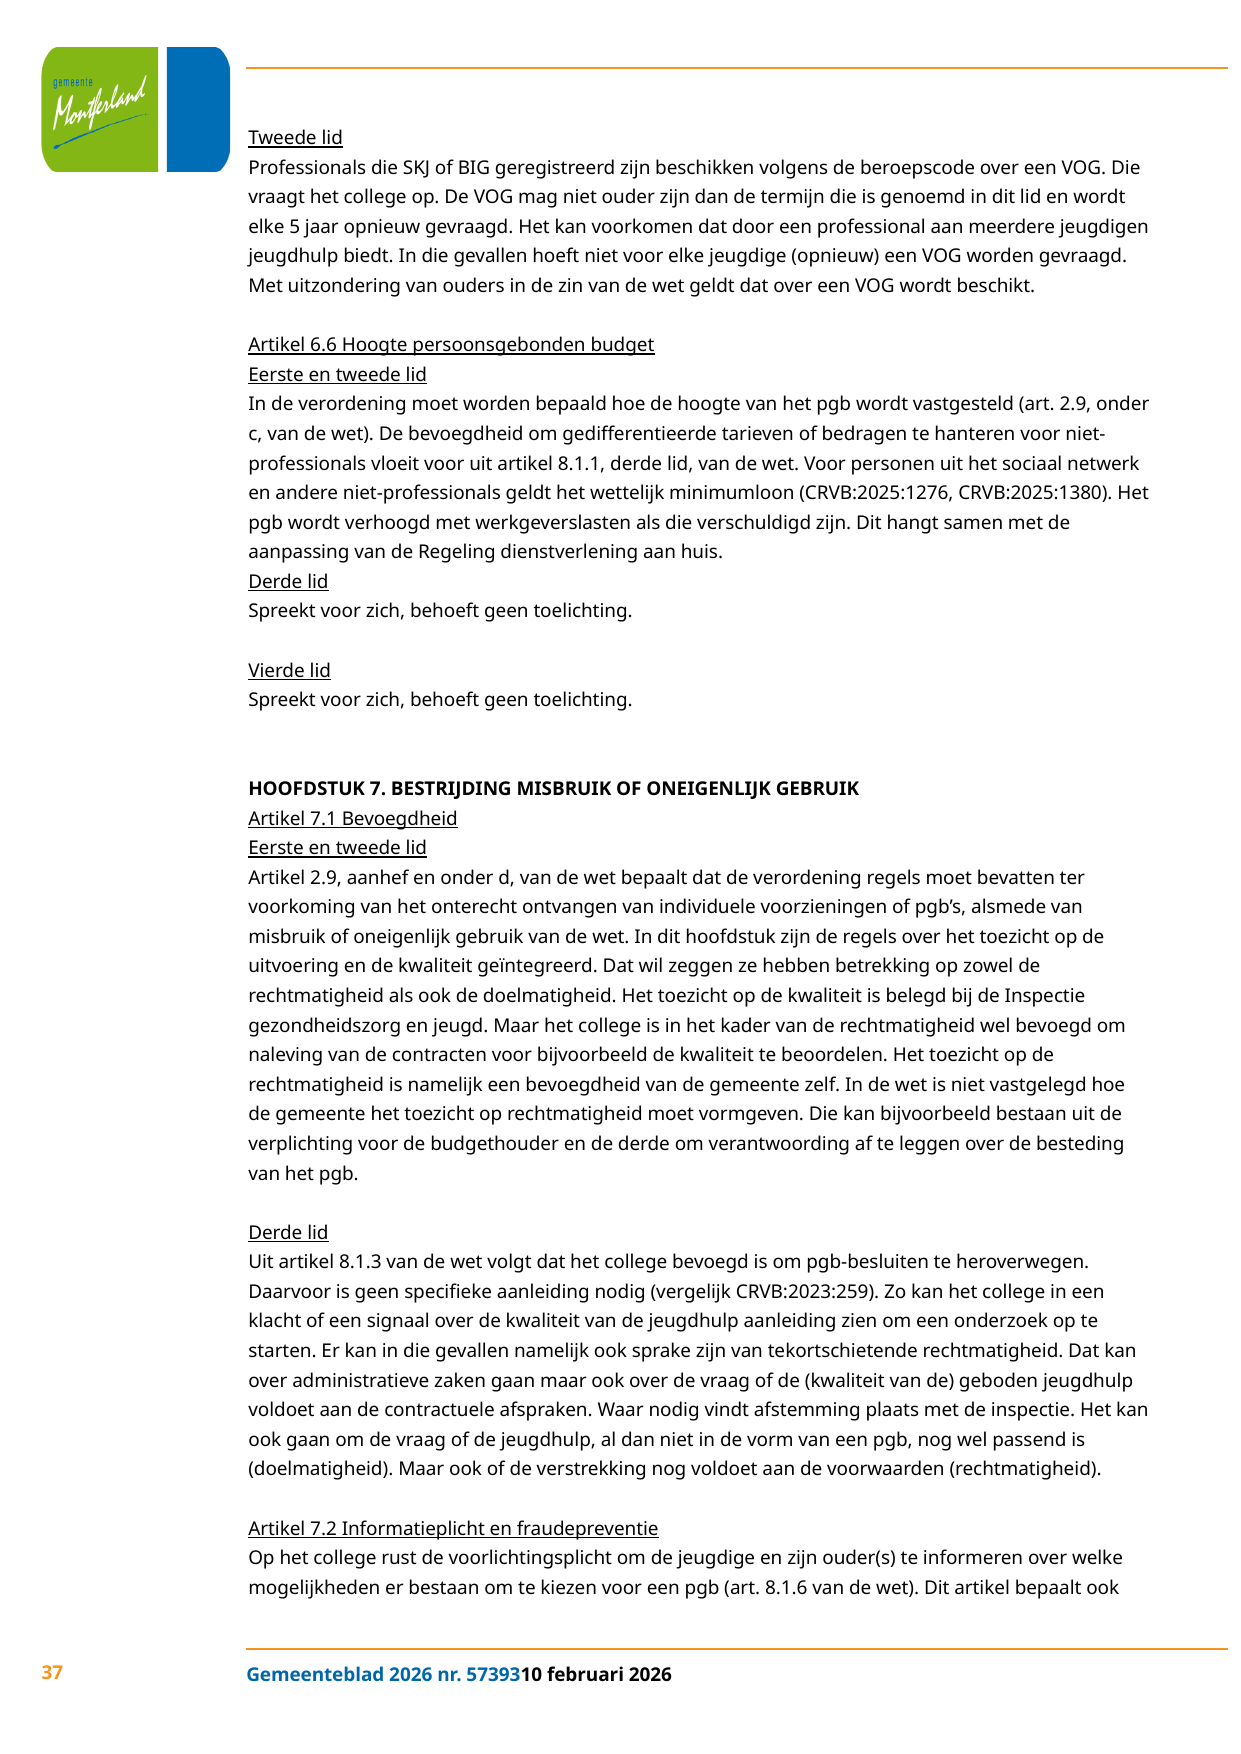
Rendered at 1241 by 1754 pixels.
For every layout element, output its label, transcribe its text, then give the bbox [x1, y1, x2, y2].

text Eerste en tweede lid [248, 361, 1152, 387]
text Derde lid [248, 568, 1152, 594]
text Uit artikel 8.1.3 van de wet volgt dat het college bevoegd is om pgb-besluiten te heroverwegen. Daarvoor is geen specifieke aanleiding nodig (vergelijk CRVB:2023:259). Zo kan het college in een klacht of een signaal over de kwaliteit van de jeugdhulp aanleiding zien om een onderzoek op te starten. Er kan in die gevallen namelijk ook sprake zijn van tekortschietende rechtmatigheid. Dat kan over administratieve zaken gaan maar ook over de vraag of de (kwaliteit van de) geboden jeugdhulp voldoet aan de contractuele afspraken. Waar nodig vindt afstemming plaats met de inspectie. Het kan ook gaan om de vraag of de jeugdhulp, al dan niet in de vorm van een pgb, nog wel passend is (doelmatigheid). Maar ook of de verstrekking nog voldoet aan de voorwaarden (rechtmatigheid). [248, 1248, 1152, 1481]
text Vierde lid [248, 657, 1152, 683]
text Artikel 7.2 Informatieplicht en fraudepreventie [248, 1515, 1152, 1541]
text Tweede lid [248, 124, 1152, 150]
text Derde lid [248, 1219, 1152, 1245]
text Spreekt voor zich, behoeft geen toelichting. [248, 598, 1152, 623]
text Spreekt voor zich, behoeft geen toelichting. [248, 686, 1152, 712]
text Eerste en tweede lid [248, 834, 1152, 860]
picture [41, 47, 231, 172]
text Artikel 7.1 Bevoegdheid [248, 805, 1152, 831]
text Artikel 6.6 Hoogte persoonsgebonden budget [248, 331, 1152, 357]
text Professionals die SKJ of BIG geregistreerd zijn beschikken volgens de beroepscode over een VOG. Die vraagt het college op. De VOG mag niet ouder zijn dan de termijn die is genoemd in dit lid en wordt elke 5 jaar opnieuw gevraagd. Het kan voorkomen dat door een professional aan meerdere jeugdigen jeugdhulp biedt. In die gevallen hoeft niet voor elke jeugdige (opnieuw) een VOG worden gevraagd. Met uitzondering van ouders in de zin van de wet geldt dat over een VOG wordt beschikt. [248, 154, 1152, 298]
text Op het college rust de voorlichtingsplicht om de jeugdige en zijn ouder(s) te informeren over welke mogelijkheden er bestaan om te kiezen voor een pgb (art. 8.1.6 van de wet). Dit artikel bepaalt ook [248, 1544, 1152, 1600]
text HOOFDSTUK 7. BESTRIJDING MISBRUIK OF ONEIGENLIJK GEBRUIK [248, 775, 1152, 801]
text Artikel 2.9, aanhef en onder d, van de wet bepaalt dat de verordening regels moet bevatten ter voorkoming van het onterecht ontvangen van individuele voorzieningen of pgb’s, alsmede van misbruik of oneigenlijk gebruik van de wet. In dit hoofdstuk zijn de regels over het toezicht op de uitvoering en de kwaliteit geïntegreerd. Dat wil zeggen ze hebben betrekking op zowel de rechtmatigheid als ook de doelmatigheid. Het toezicht op de kwaliteit is belegd bij de Inspectie gezondheidszorg en jeugd. Maar het college is in het kader van de rechtmatigheid wel bevoegd om naleving van de contracten voor bijvoorbeeld de kwaliteit te beoordelen. Het toezicht op de rechtmatigheid is namelijk een bevoegdheid van de gemeente zelf. In de wet is niet vastgelegd hoe de gemeente het toezicht op rechtmatigheid moet vormgeven. Die kan bijvoorbeeld bestaan uit de verplichting voor de budgethouder en de derde om verantwoording af te leggen over de besteding van het pgb. [248, 864, 1152, 1186]
text In de verordening moet worden bepaald hoe de hoogte van het pgb wordt vastgesteld (art. 2.9, onder c, van de wet). De bevoegdheid om gedifferentieerde tarieven of bedragen te hanteren voor niet-professionals vloeit voor uit artikel 8.1.1, derde lid, van de wet. Voor personen uit het sociaal netwerk en andere niet-professionals geldt het wettelijk minimumloon (CRVB:2025:1276, CRVB:2025:1380). Het pgb wordt verhoogd met werkgeverslasten als die verschuldigd zijn. Dit hangt samen met de aanpassing van de Regeling dienstverlening aan huis. [248, 391, 1152, 564]
